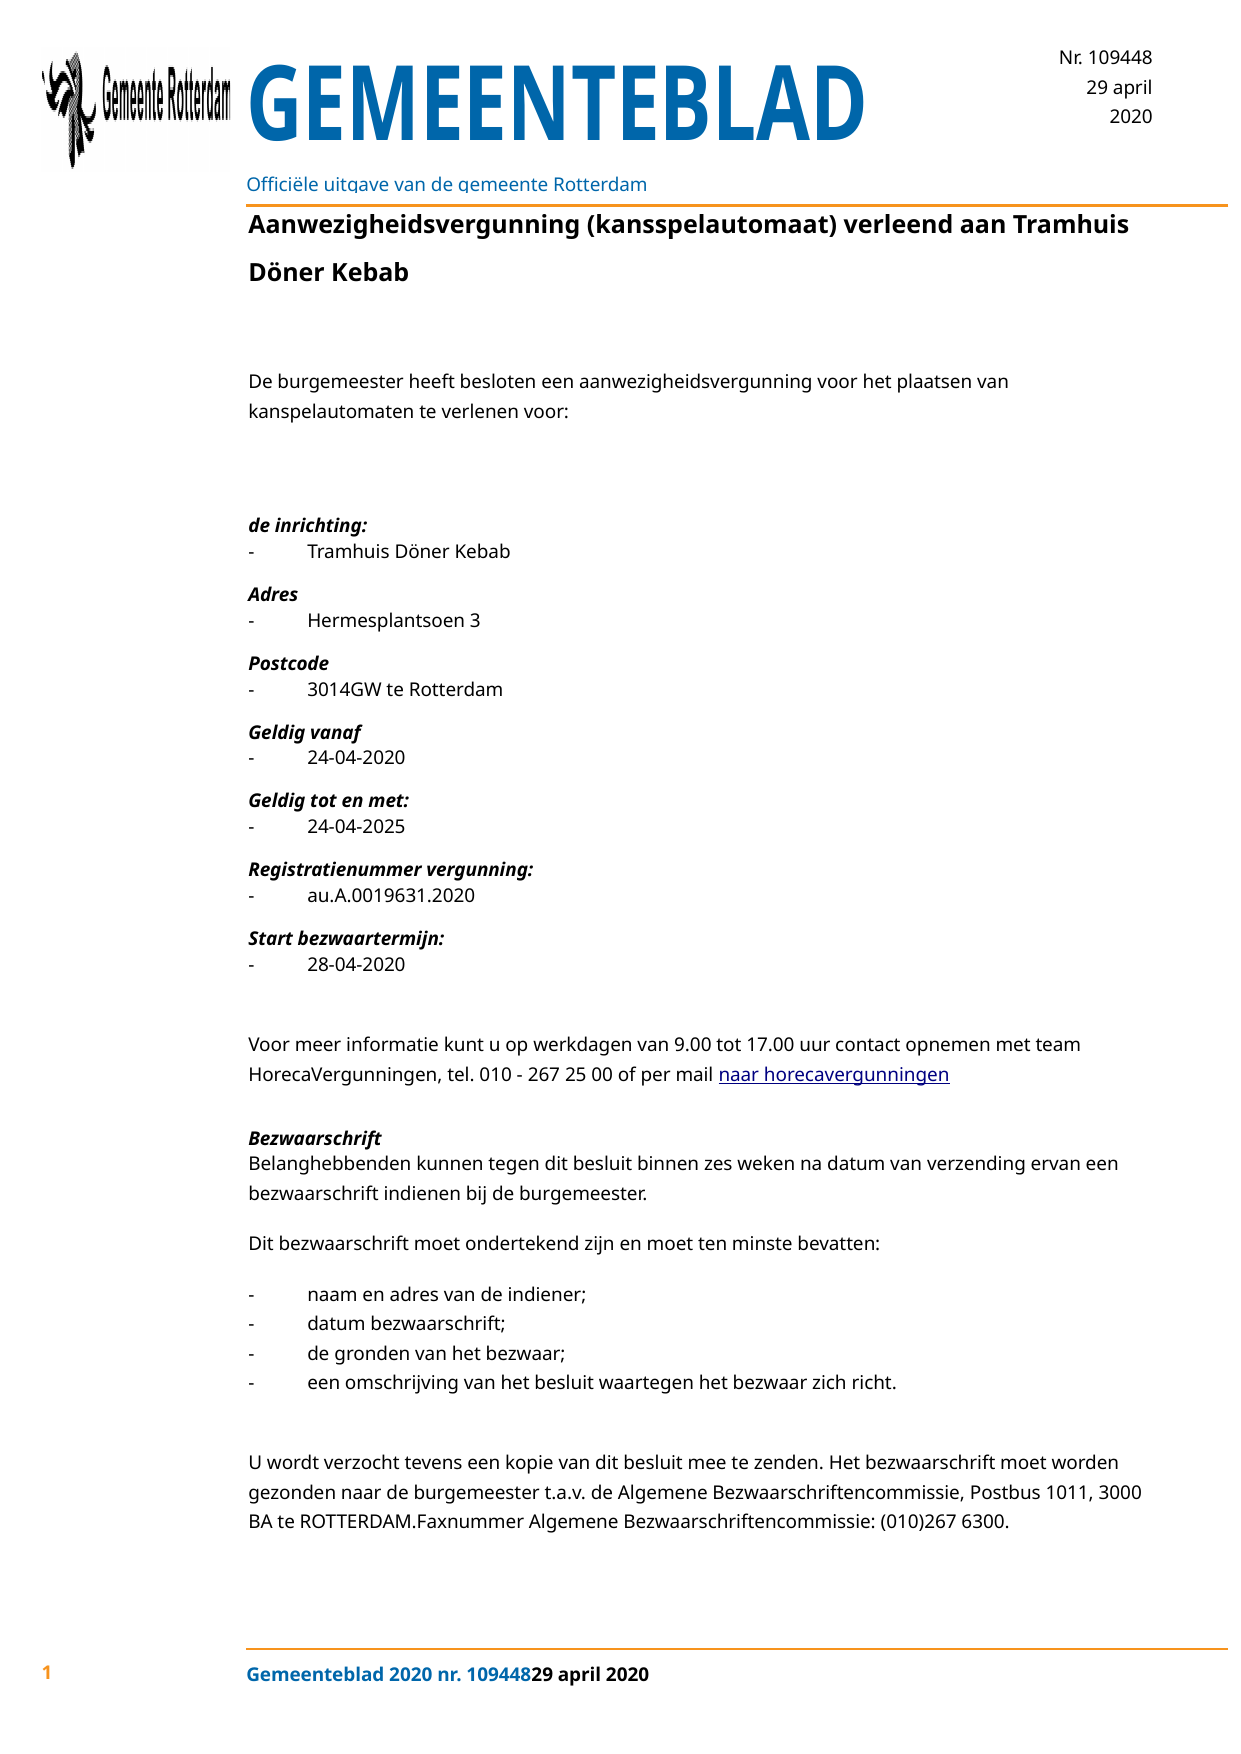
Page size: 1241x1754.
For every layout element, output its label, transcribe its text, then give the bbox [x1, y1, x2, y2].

picture [41, 47, 231, 172]
text Start bezwaartermijn: [248, 925, 1152, 951]
list 24-04-2020 [248, 744, 1152, 770]
text Belanghebbenden kunnen tegen dit besluit binnen zes weken na datum van verzending ervan een bezwaarschrift indienen bij de burgemeester. [248, 1150, 1152, 1206]
list Hermesplantsoen 3 [248, 607, 1152, 633]
list naam en adres van de indiener; [248, 1281, 1152, 1307]
list 3014GW te Rotterdam [248, 676, 1152, 701]
list de gronden van het bezwaar; [248, 1340, 1152, 1366]
text De burgemeester heeft besloten een aanwezigheidsvergunning voor het plaatsen van kanspelautomaten te verlenen voor: [248, 368, 1152, 424]
text Postcode [248, 650, 1152, 676]
text de inrichting: [248, 512, 1152, 538]
text Bezwaarschrift [248, 1125, 1152, 1150]
text Geldig vanaf [248, 719, 1152, 744]
text Voor meer informatie kunt u op werkdagen van 9.00 tot 17.00 uur contact opnemen met team HorecaVergunningen, tel. 010 - 267 25 00 of per mail naar horecavergunningen [248, 1031, 1152, 1086]
list 28-04-2020 [248, 951, 1152, 977]
text U wordt verzocht tevens een kopie van dit besluit mee te zenden. Het bezwaarschrift moet worden gezonden naar de burgemeester t.a.v. de Algemene Bezwaarschriftencommissie, Postbus 1011, 3000 BA te ROTTERDAM.Faxnummer Algemene Bezwaarschriftencommissie: (010)267 6300. [248, 1449, 1152, 1534]
text Adres [248, 581, 1152, 607]
text Geldig tot en met: [248, 788, 1152, 813]
list een omschrijving van het besluit waartegen het bezwaar zich richt. [248, 1369, 1152, 1395]
list au.A.0019631.2020 [248, 882, 1152, 908]
text Aanwezigheidsvergunning (kansspelautomaat) verleend aan Tramhuis Döner Kebab [248, 207, 1152, 288]
list Tramhuis Döner Kebab [248, 538, 1152, 564]
text Dit bezwaarschrift moet ondertekend zijn en moet ten minste bevatten: [248, 1230, 1152, 1256]
list 24-04-2025 [248, 813, 1152, 839]
list datum bezwaarschrift; [248, 1310, 1152, 1336]
text Registratienummer vergunning: [248, 857, 1152, 882]
